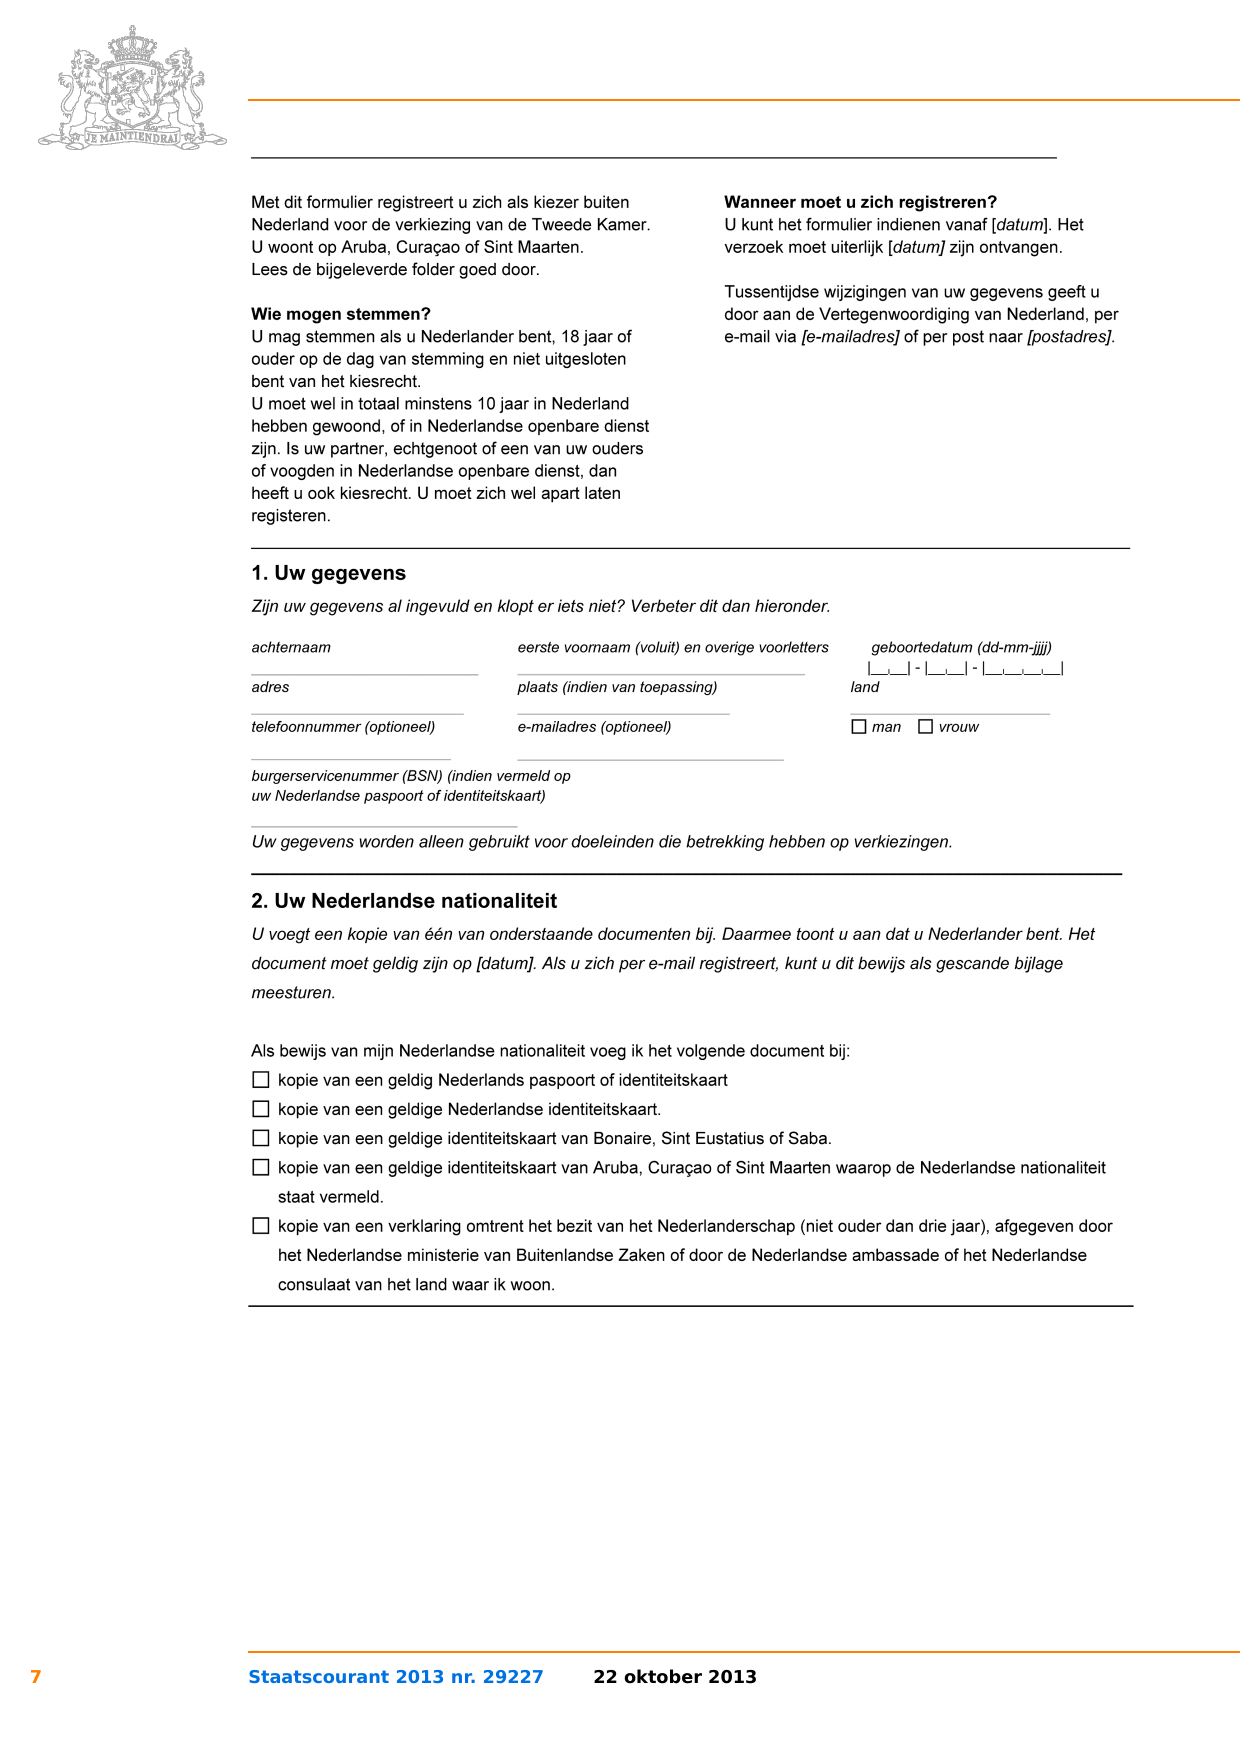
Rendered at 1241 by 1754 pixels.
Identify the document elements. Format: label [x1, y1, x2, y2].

picture [248, 155, 1134, 1307]
picture [38, 25, 227, 150]
